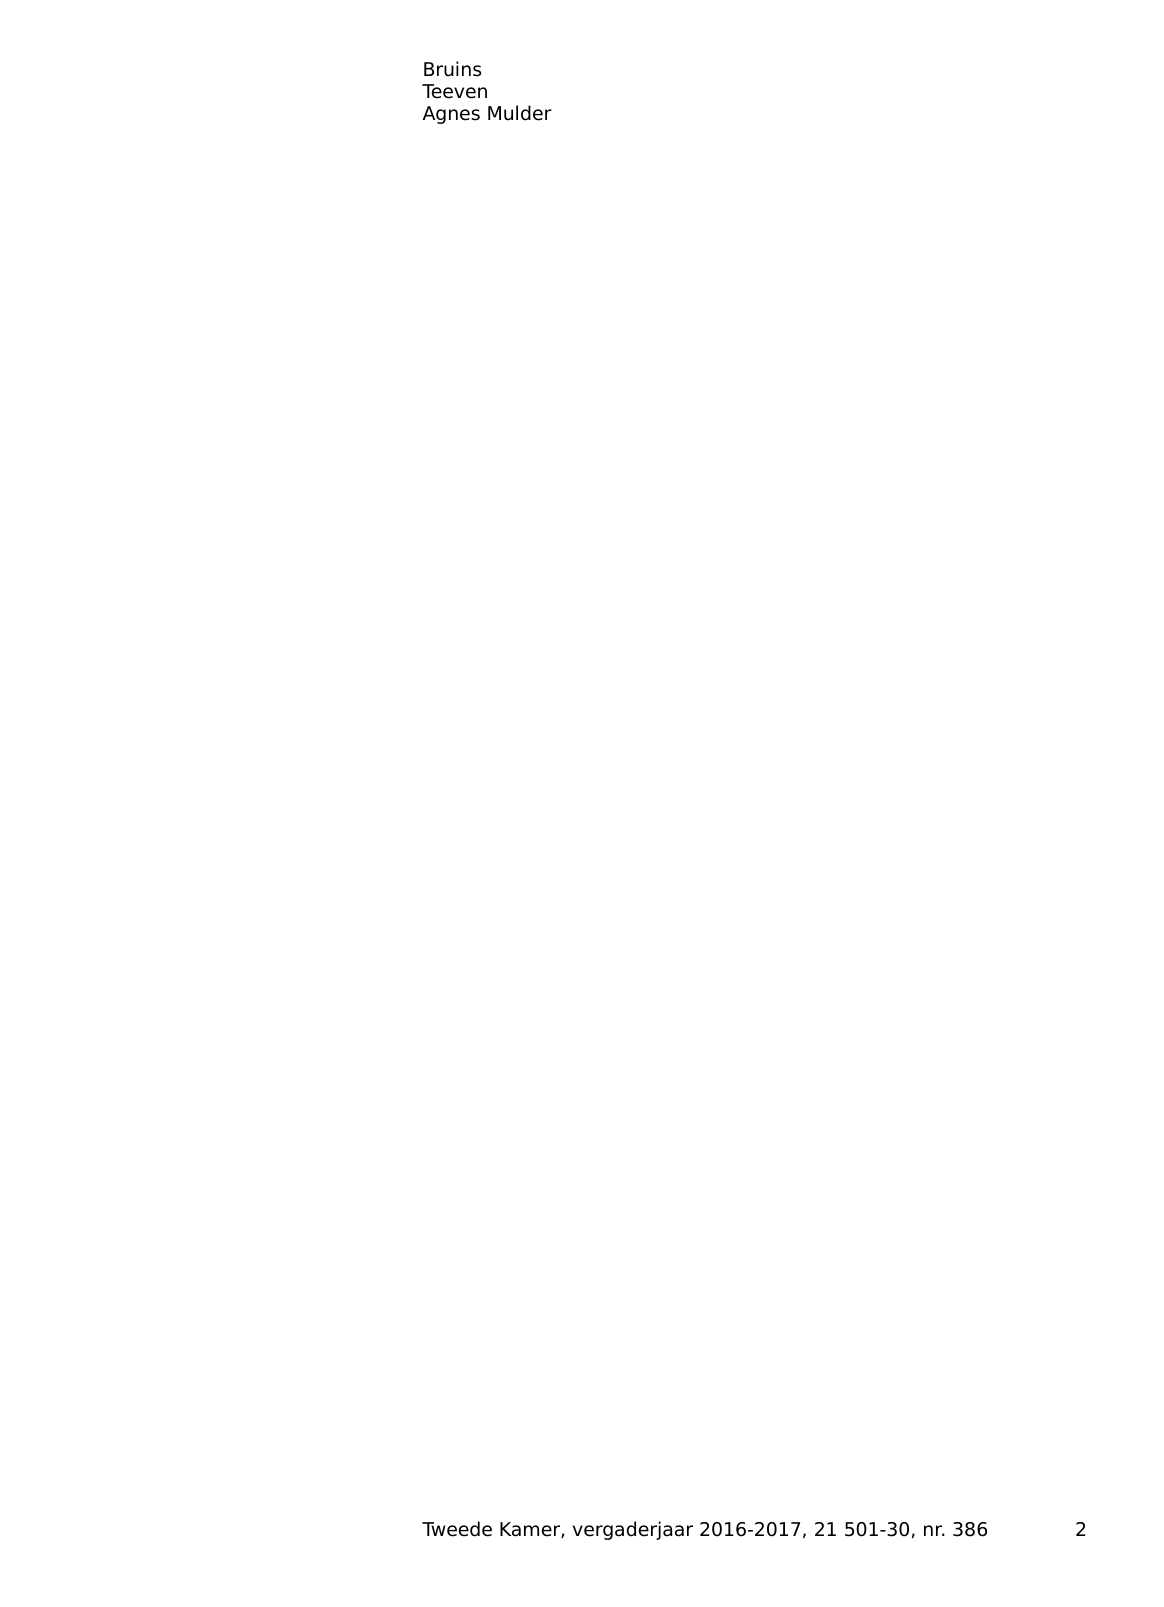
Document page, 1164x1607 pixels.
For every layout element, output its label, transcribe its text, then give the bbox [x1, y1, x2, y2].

text Agnes Mulder [422, 103, 1087, 125]
text Teeven [422, 81, 1087, 103]
text Bruins [422, 59, 1087, 81]
